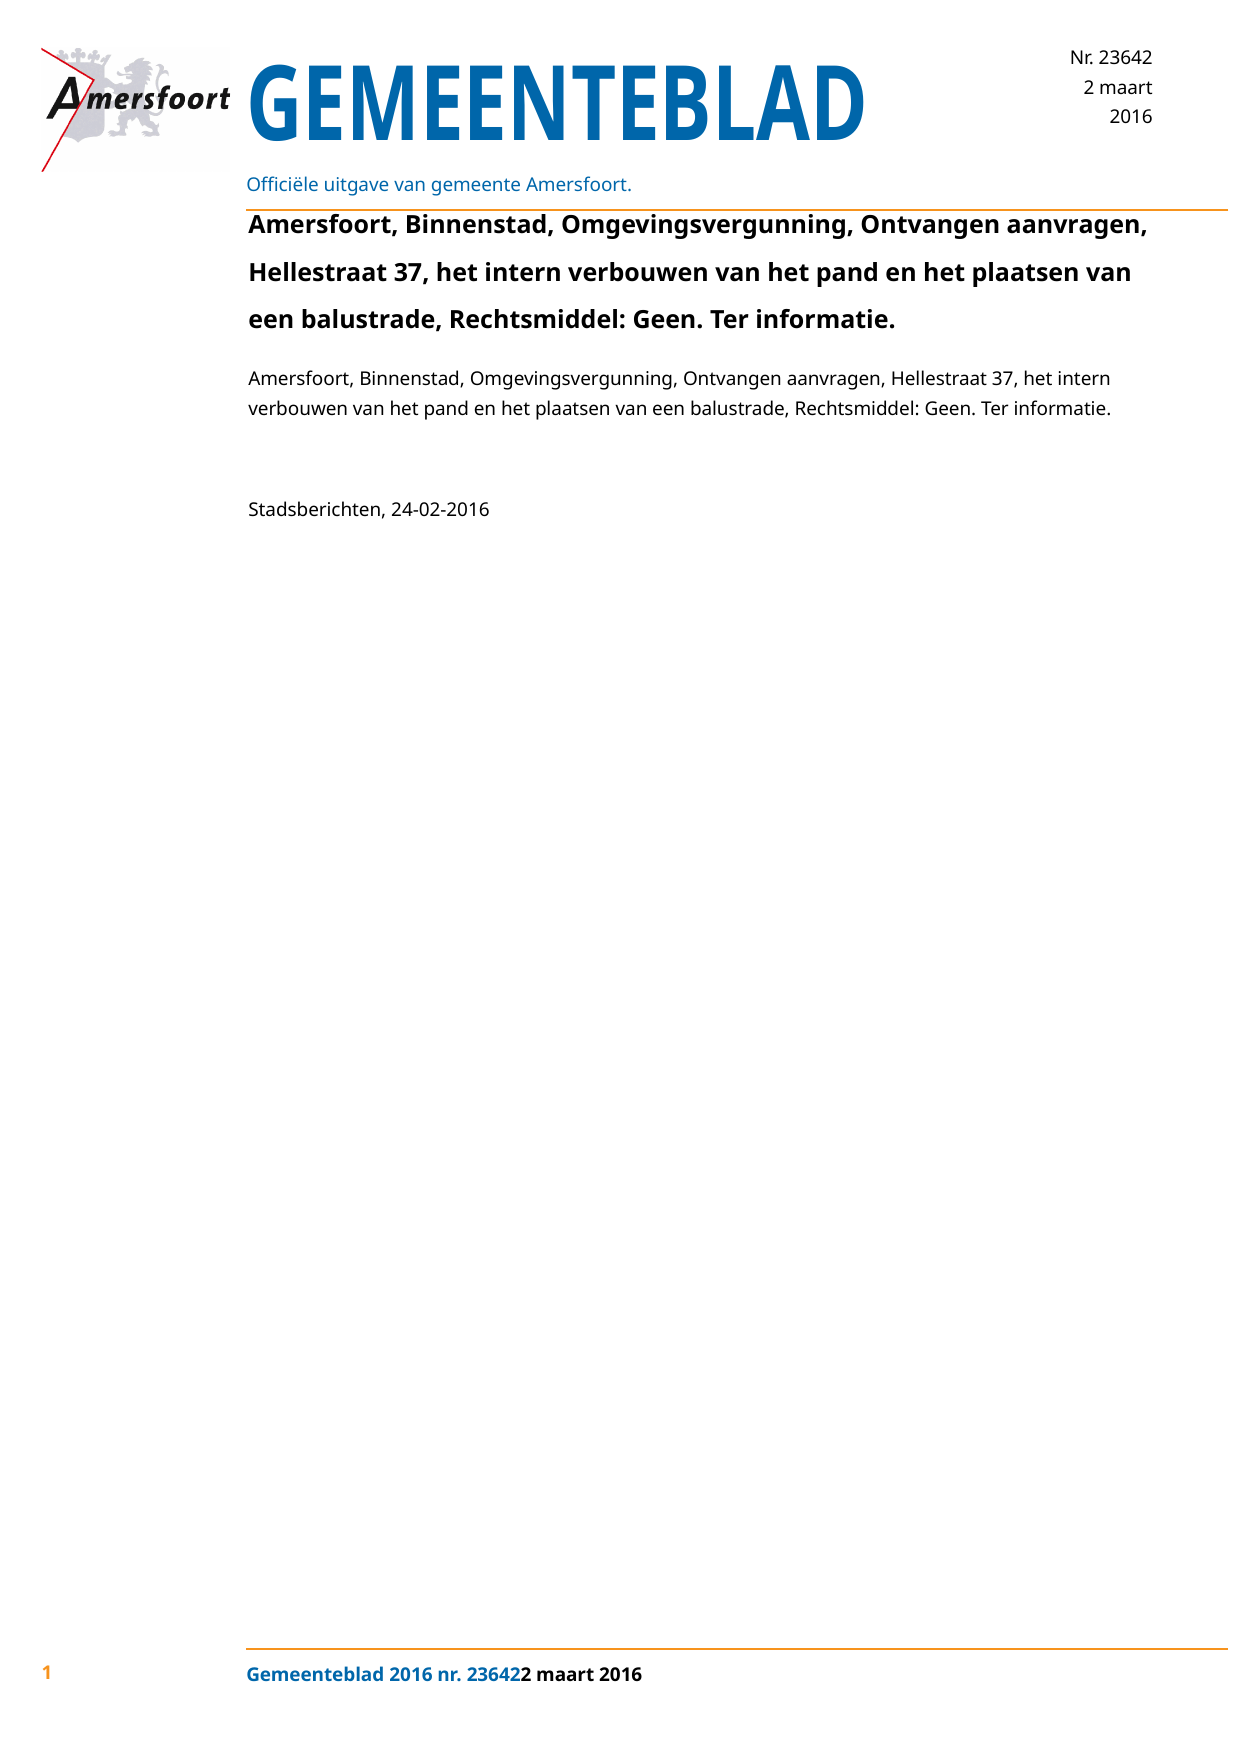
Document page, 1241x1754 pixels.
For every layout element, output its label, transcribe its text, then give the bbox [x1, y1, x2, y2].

text Stadsberichten, 24-02-2016 [248, 496, 1152, 522]
text Amersfoort, Binnenstad, Omgevingsvergunning, Ontvangen aanvragen, Hellestraat 37, het intern verbouwen van het pand en het plaatsen van een balustrade, Rechtsmiddel: Geen. Ter informatie. [248, 211, 1152, 336]
picture [41, 47, 231, 172]
text Amersfoort, Binnenstad, Omgevingsvergunning, Ontvangen aanvragen, Hellestraat 37, het intern verbouwen van het pand en het plaatsen van een balustrade, Rechtsmiddel: Geen. Ter informatie. [248, 366, 1152, 421]
